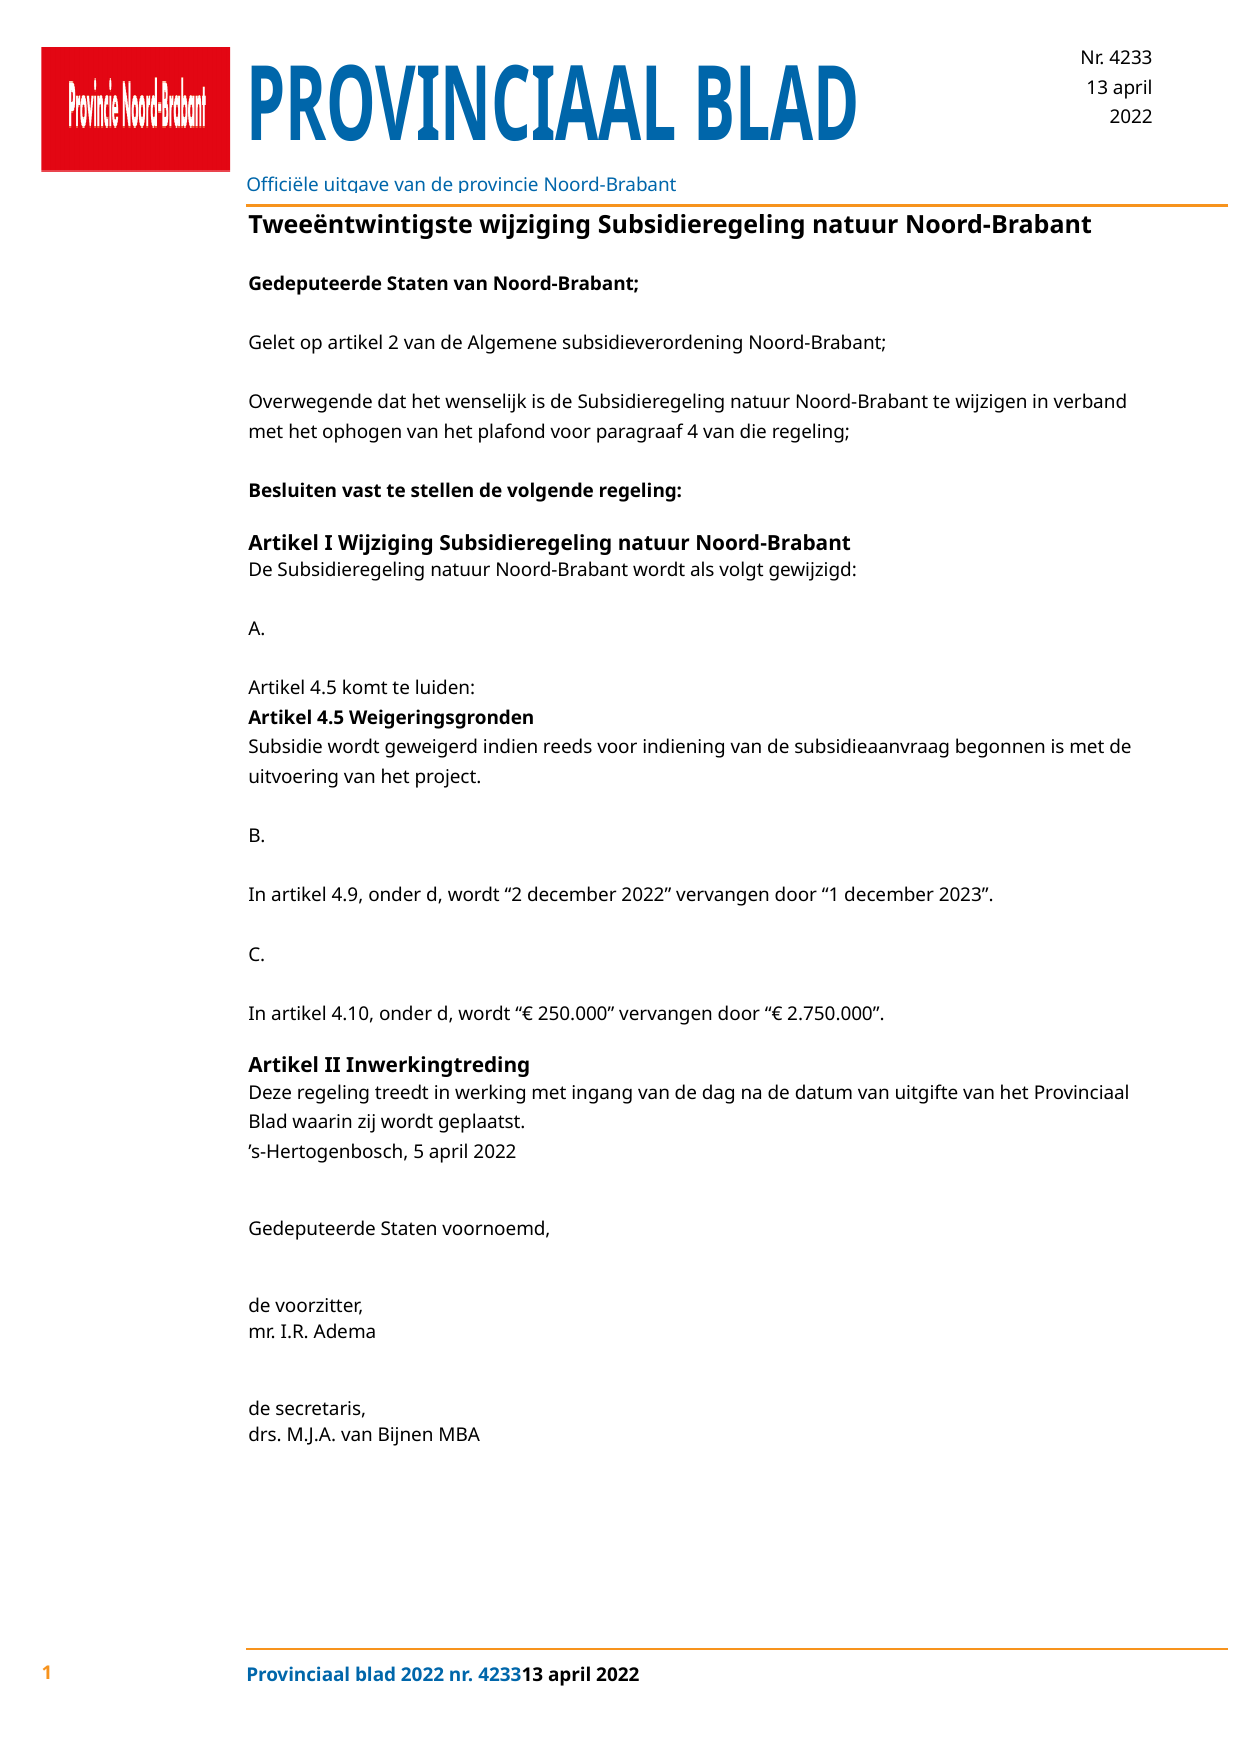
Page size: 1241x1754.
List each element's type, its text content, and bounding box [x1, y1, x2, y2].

text In artikel 4.9, onder d, wordt “2 december 2022” vervangen door “1 december 2023”. [248, 882, 1152, 907]
text drs. M.J.A. van Bijnen MBA [248, 1421, 1152, 1447]
text de secretaris, [248, 1395, 1152, 1421]
text Gelet op artikel 2 van de Algemene subsidieverordening Noord-Brabant; [248, 329, 1152, 355]
text C. [248, 941, 1152, 967]
text Artikel 4.5 Weigeringsgronden [248, 704, 1152, 730]
text In artikel 4.10, onder d, wordt “€ 250.000” vervangen door “€ 2.750.000”. [248, 1000, 1152, 1026]
text A. [248, 615, 1152, 641]
text Gedeputeerde Staten van Noord-Brabant; [248, 270, 1152, 296]
text Overwegende dat het wenselijk is de Subsidieregeling natuur Noord-Brabant te wijzigen in verband met het ophogen van het plafond voor paragraaf 4 van die regeling; [248, 389, 1152, 444]
text Artikel I Wijziging Subsidieregeling natuur Noord-Brabant [248, 528, 1152, 556]
text De Subsidieregeling natuur Noord-Brabant wordt als volgt gewijzigd: [248, 556, 1152, 582]
text Subsidie wordt geweigerd indien reeds voor indiening van de subsidieaanvraag begonnen is met de uitvoering van het project. [248, 734, 1152, 789]
text de voorzitter, [248, 1292, 1152, 1318]
text B. [248, 822, 1152, 848]
text mr. I.R. Adema [248, 1318, 1152, 1344]
text Tweeëntwintigste wijziging Subsidieregeling natuur Noord-Brabant [248, 207, 1152, 241]
text Deze regeling treedt in werking met ingang van de dag na de datum van uitgifte van het Provinciaal Blad waarin zij wordt geplaatst. [248, 1079, 1152, 1134]
text Gedeputeerde Staten voornoemd, [248, 1215, 1152, 1241]
picture [41, 47, 231, 172]
text ’s-Hertogenbosch, 5 april 2022 [248, 1138, 1152, 1164]
text Artikel II Inwerkingtreding [248, 1050, 1152, 1079]
text Besluiten vast te stellen de volgende regeling: [248, 477, 1152, 503]
text Artikel 4.5 komt te luiden: [248, 674, 1152, 700]
